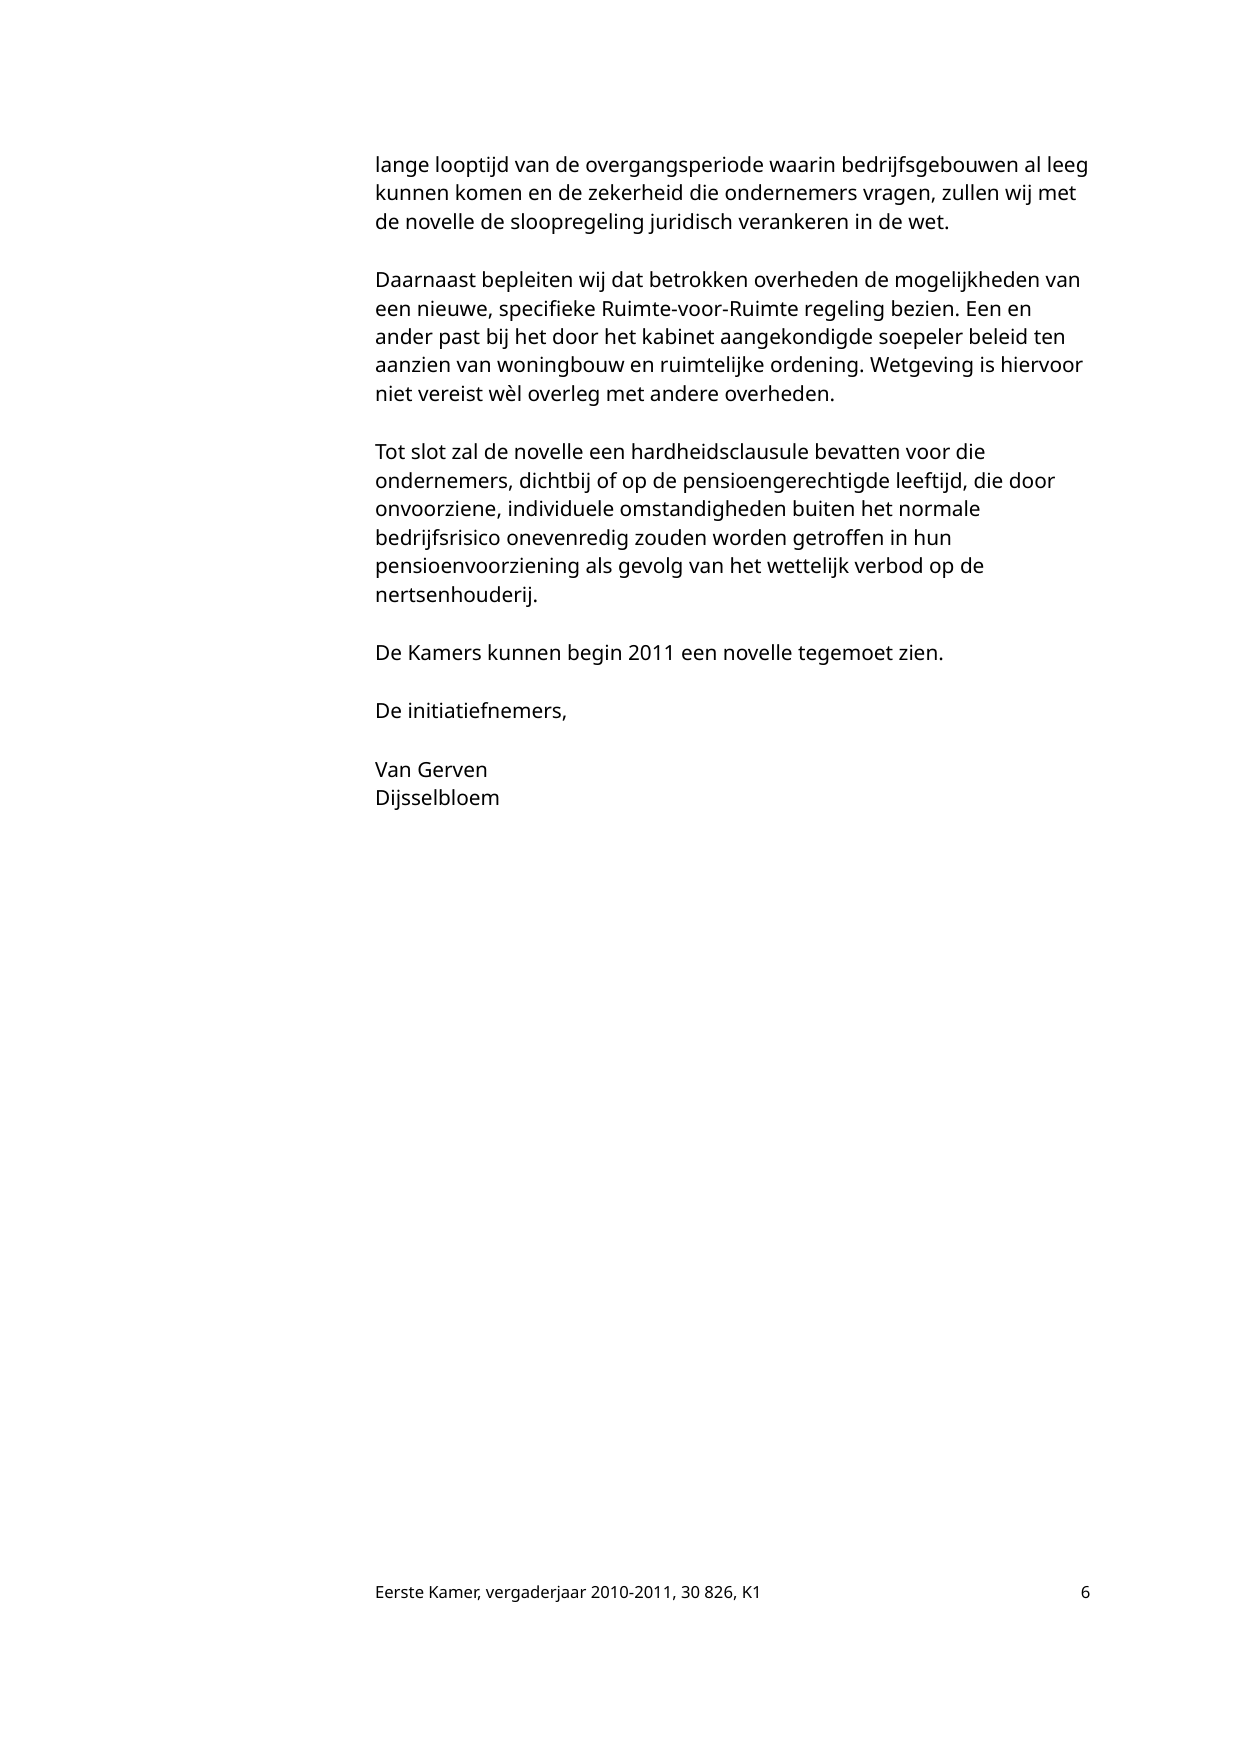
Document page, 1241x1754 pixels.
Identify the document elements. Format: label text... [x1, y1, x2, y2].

text De initiatiefnemers, [375, 697, 1090, 725]
text Dijsselbloem [375, 783, 1090, 812]
text lange looptijd van de overgangsperiode waarin bedrijfsgebouwen al leeg kunnen komen en de zekerheid die ondernemers vragen, zullen wij met de novelle de sloopregeling juridisch verankeren in de wet. [375, 150, 1090, 235]
text Van Gerven [375, 755, 1090, 783]
text Daarnaast bepleiten wij dat betrokken overheden de mogelijkheden van een nieuwe, specifieke Ruimte-voor-Ruimte regeling bezien. Een en ander past bij het door het kabinet aangekondigde soepeler beleid ten aanzien van woningbouw en ruimtelijke ordening. Wetgeving is hiervoor niet vereist wèl overleg met andere overheden. [375, 265, 1090, 407]
text De Kamers kunnen begin 2011 een novelle tegemoet zien. [375, 638, 1090, 667]
text Tot slot zal de novelle een hardheidsclausule bevatten voor die ondernemers, dichtbij of op de pensioengerechtigde leeftijd, die door onvoorziene, individuele omstandigheden buiten het normale bedrijfsrisico onevenredig zouden worden getroffen in hun pensioenvoorziening als gevolg van het wettelijk verbod op de nertsenhouderij. [375, 437, 1090, 608]
